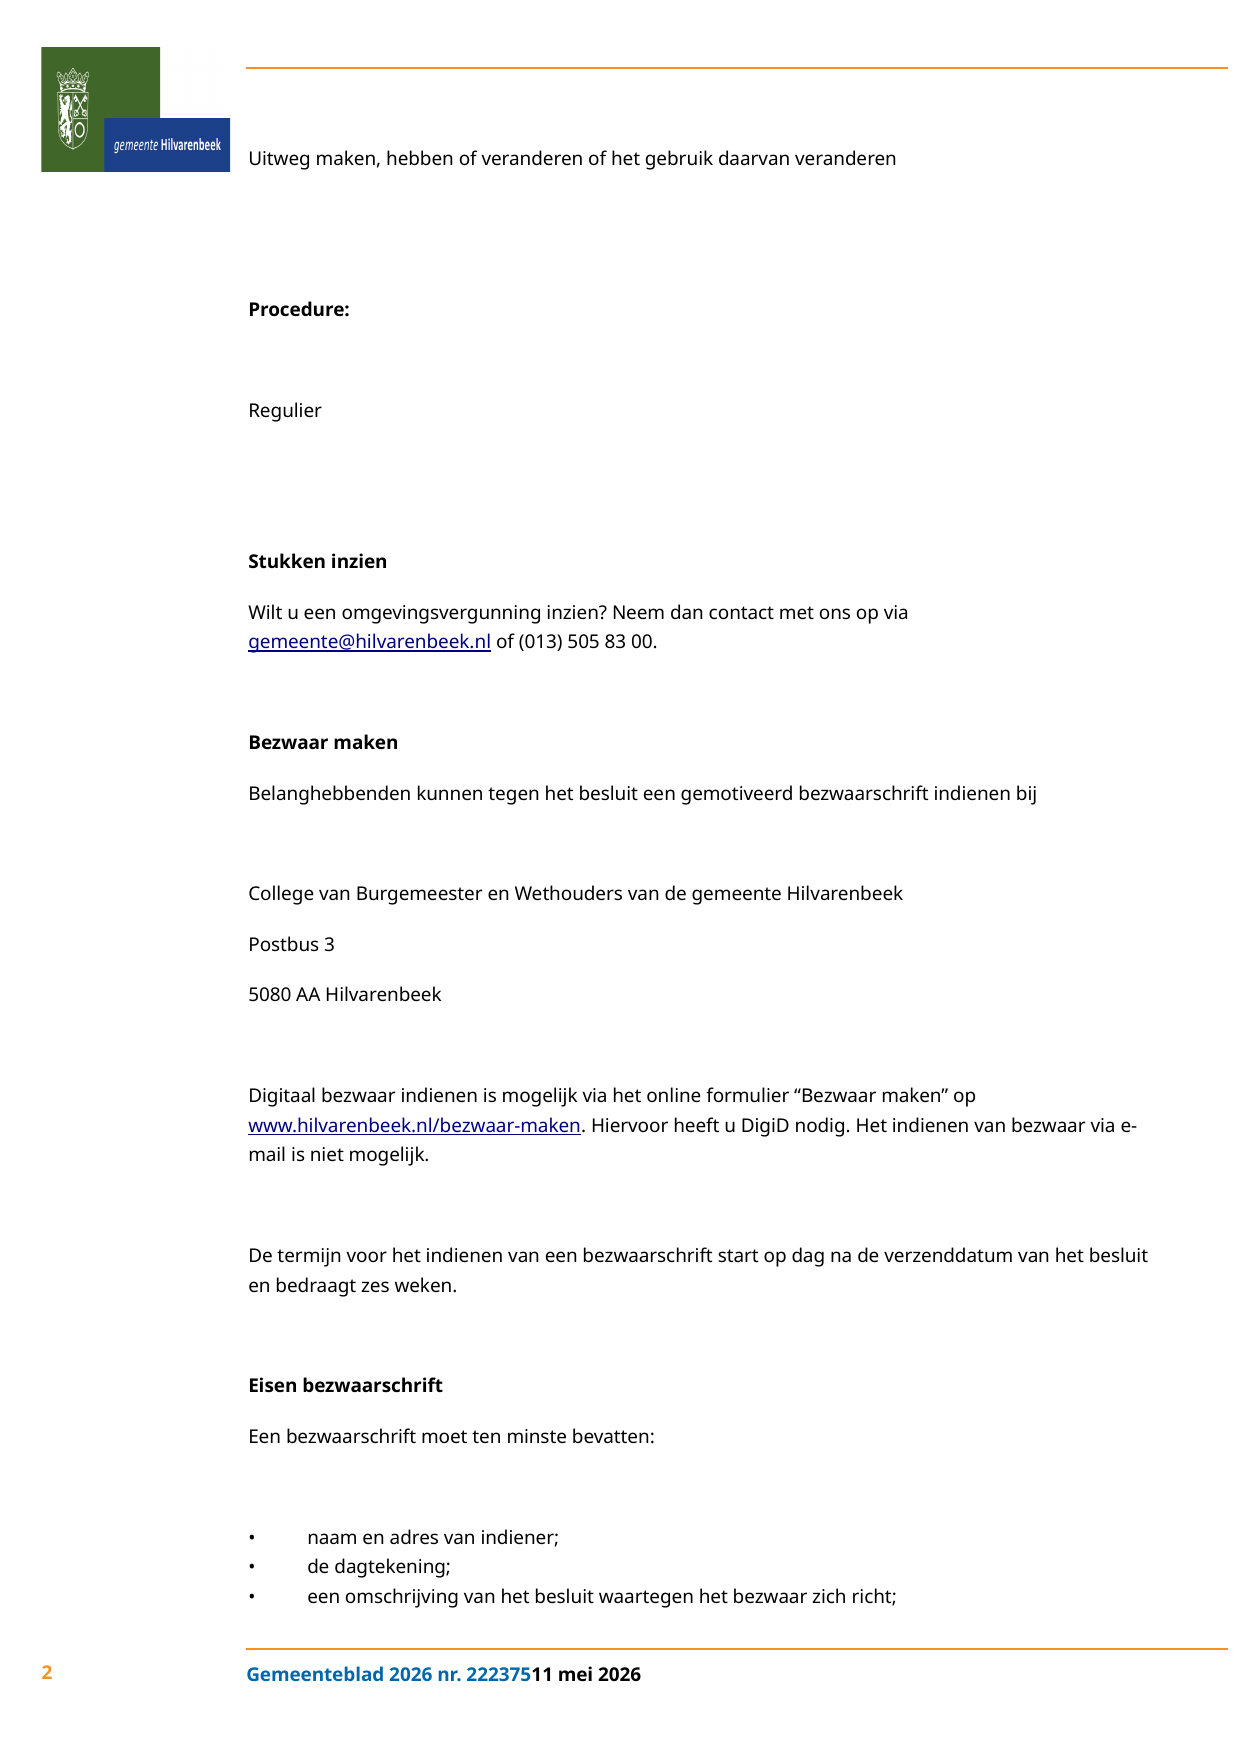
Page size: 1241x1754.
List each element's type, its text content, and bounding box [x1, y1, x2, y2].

text Belanghebbenden kunnen tegen het besluit een gemotiveerd bezwaarschrift indienen bij [248, 780, 1152, 806]
text Een bezwaarschrift moet ten minste bevatten: [248, 1423, 1152, 1449]
text Bezwaar maken [248, 729, 1152, 755]
text College van Burgemeester en Wethouders van de gemeente Hilvarenbeek [248, 881, 1152, 906]
text Digitaal bezwaar indienen is mogelijk via het online formulier “Bezwaar maken” op www.hilvarenbeek.nl/bezwaar-maken. Hiervoor heeft u DigiD nodig. Het indienen van bezwaar via e-mail is niet mogelijk. [248, 1082, 1152, 1167]
list naam en adres van indiener; [248, 1524, 1152, 1550]
text De termijn voor het indienen van een bezwaarschrift start op dag na de verzenddatum van het besluit en bedraagt zes weken. [248, 1242, 1152, 1298]
text Stukken inzien [248, 548, 1152, 574]
text Procedure: [248, 296, 1152, 322]
text Eisen bezwaarschrift [248, 1373, 1152, 1398]
text Regulier [248, 397, 1152, 423]
list een omschrijving van het besluit waartegen het bezwaar zich richt; [248, 1583, 1152, 1609]
picture [41, 47, 231, 172]
text Wilt u een omgevingsvergunning inzien? Neem dan contact met ons op via gemeente@hilvarenbeek.nl of (013) 505 83 00. [248, 599, 1152, 654]
text 5080 AA Hilvarenbeek [248, 981, 1152, 1007]
text Postbus 3 [248, 931, 1152, 957]
list de dagtekening; [248, 1553, 1152, 1579]
text Uitweg maken, hebben of veranderen of het gebruik daarvan veranderen [248, 145, 1152, 171]
